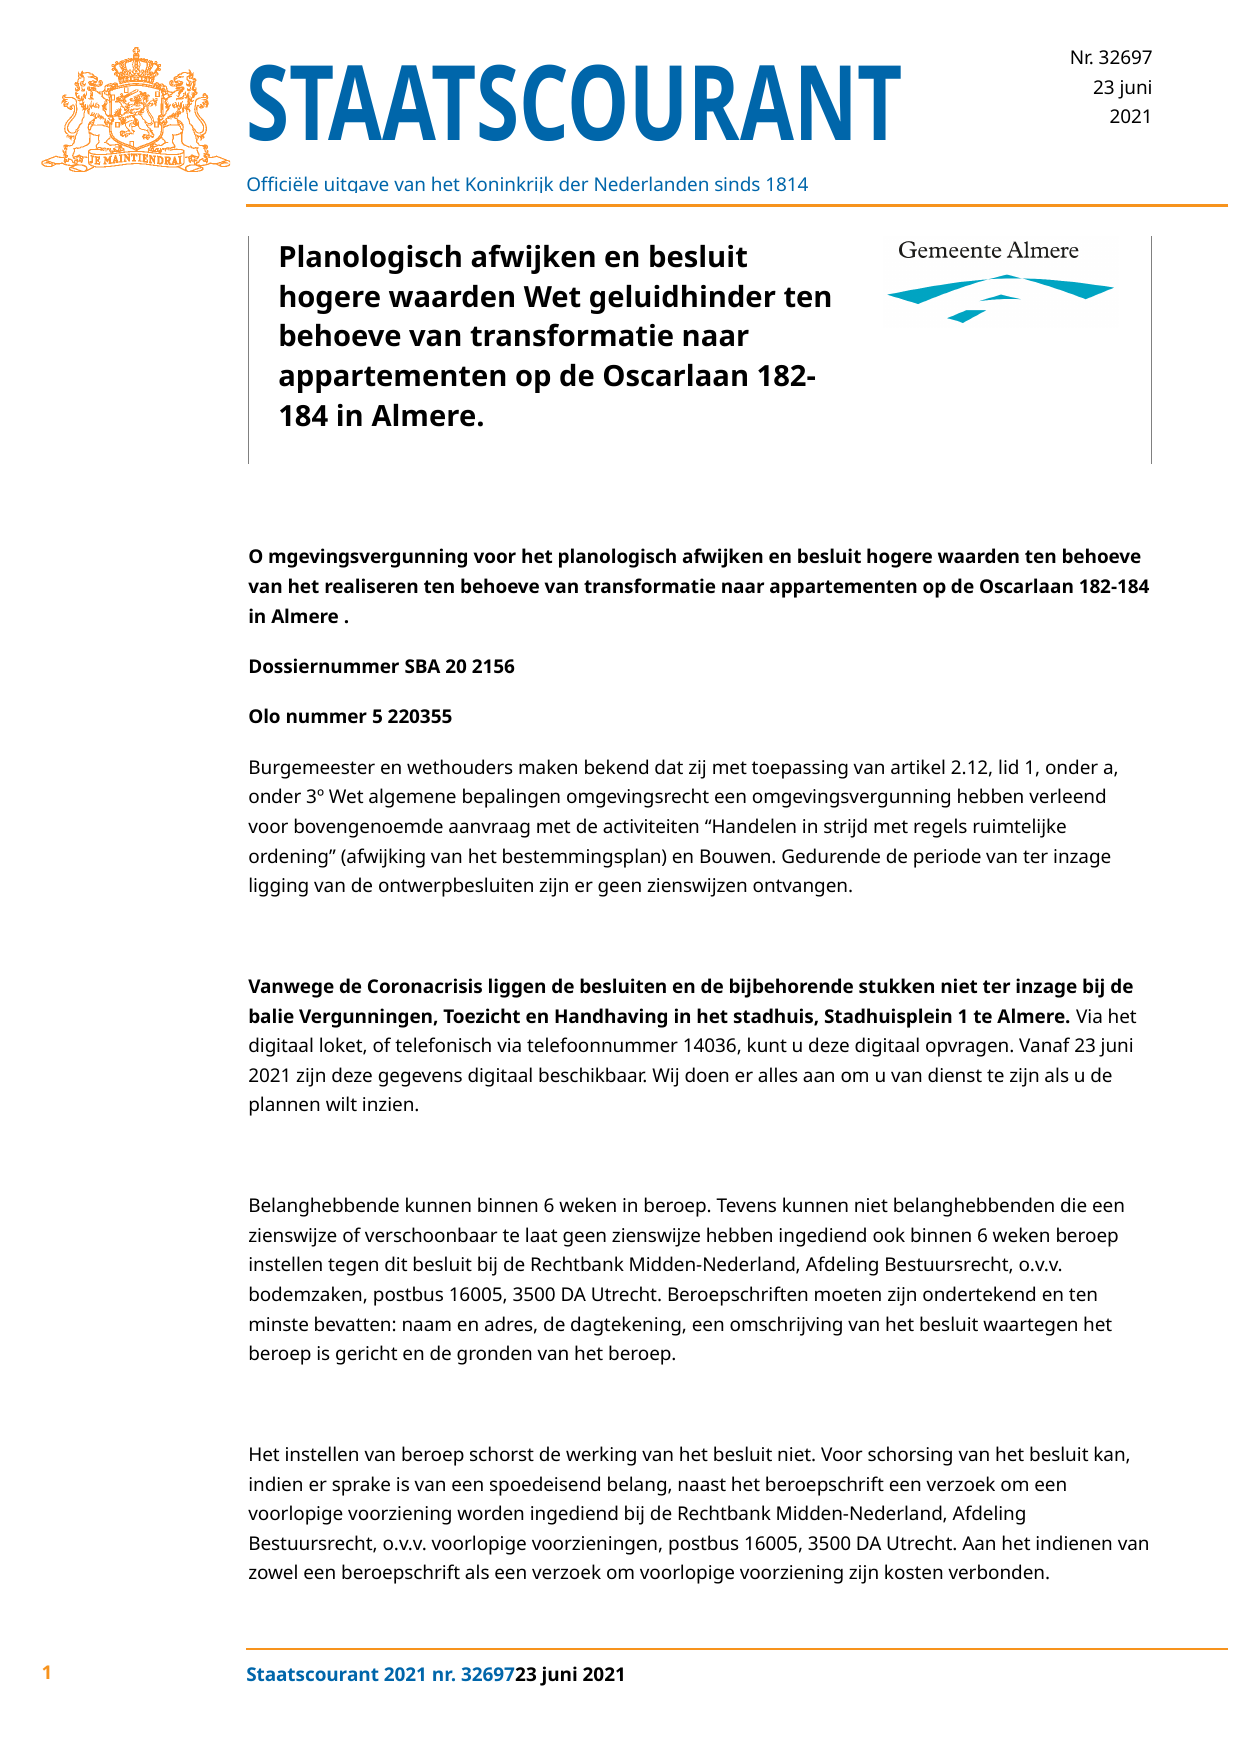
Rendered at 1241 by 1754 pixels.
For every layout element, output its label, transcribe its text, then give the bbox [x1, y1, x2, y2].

picture [882, 236, 1119, 328]
text Het instellen van beroep schorst de werking van het besluit niet. Voor schorsing van het besluit kan, indien er sprake is van een spoedeisend belang, naast het beroepschrift een verzoek om een voorlopige voorziening worden ingediend bij de Rechtbank Midden-Nederland, Afdeling Bestuursrecht, o.v.v. voorlopige voorzieningen, postbus 16005, 3500 DA Utrecht. Aan het indienen van zowel een beroepschrift als een verzoek om voorlopige voorziening zijn kosten verbonden. [248, 1441, 1152, 1585]
picture [41, 47, 231, 172]
table_header [850, 236, 1151, 464]
text Burgemeester en wethouders maken bekend dat zij met toepassing van artikel 2.12, lid 1, onder a, onder 3º Wet algemene bepalingen omgevingsrecht een omgevingsvergunning hebben verleend voor bovengenoemde aanvraag met de activiteiten “Handelen in strijd met regels ruimtelijke ordening” (afwijking van het bestemmingsplan) en Bouwen. Gedurende de periode van ter inzage ligging van de ontwerpbesluiten zijn er geen zienswijzen ontvangen. [248, 754, 1152, 898]
text Belanghebbende kunnen binnen 6 weken in beroep. Tevens kunnen niet belanghebbenden die een zienswijze of verschoonbaar te laat geen zienswijze hebben ingediend ook binnen 6 weken beroep instellen tegen dit besluit bij de Rechtbank Midden-Nederland, Afdeling Bestuursrecht, o.v.v. bodemzaken, postbus 16005, 3500 DA Utrecht. Beroepschriften moeten zijn ondertekend en ten minste bevatten: naam en adres, de dagtekening, een omschrijving van het besluit waartegen het beroep is gericht en de gronden van het beroep. [248, 1192, 1152, 1366]
table_header Planologisch afwijken en besluit hogere waarden Wet geluidhinder ten behoeve van transformatie naar appartementen op de Oscarlaan 182-184 in Almere. [249, 236, 850, 464]
text Vanwege de Coronacrisis liggen de besluiten en de bijbehorende stukken niet ter inzage bij de balie Vergunningen, Toezicht en Handhaving in het stadhuis, Stadhuisplein 1 te Almere. Via het digitaal loket, of telefonisch via telefoonnummer 14036, kunt u deze digitaal opvragen. Vanaf 23 juni 2021 zijn deze gegevens digitaal beschikbaar. Wij doen er alles aan om u van dienst te zijn als u de plannen wilt inzien. [248, 973, 1152, 1117]
text Dossiernummer SBA 20 2156 [248, 653, 1152, 679]
text O mgevingsvergunning voor het planologisch afwijken en besluit hogere waarden ten behoeve van het realiseren ten behoeve van transformatie naar appartementen op de Oscarlaan 182-184 in Almere . [248, 544, 1152, 629]
text Olo nummer 5 220355 [248, 704, 1152, 729]
